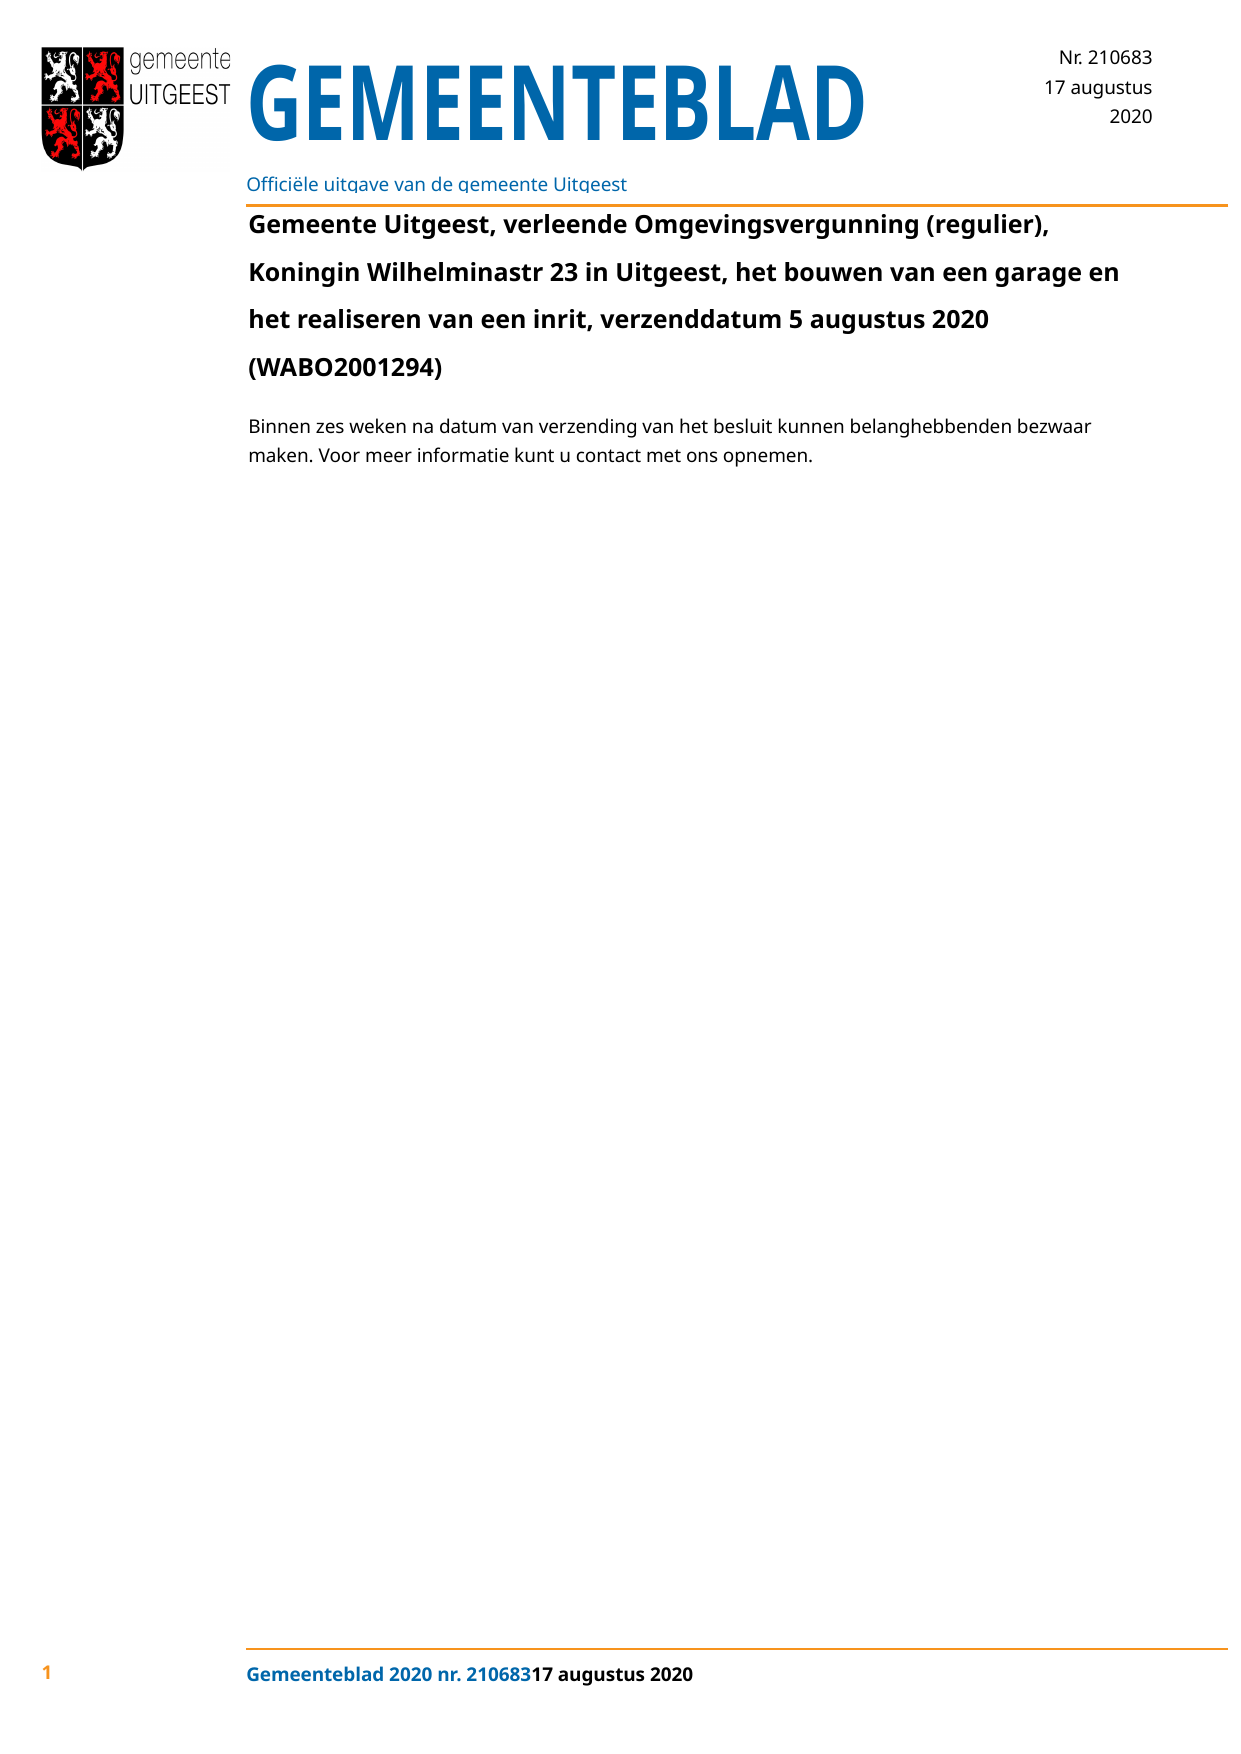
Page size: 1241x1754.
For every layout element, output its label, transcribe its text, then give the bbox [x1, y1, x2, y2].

text Gemeente Uitgeest, verleende Omgevingsvergunning (regulier), Koningin Wilhelminastr 23 in Uitgeest, het bouwen van een garage en het realiseren van een inrit, verzenddatum 5 augustus 2020 (WABO2001294) [248, 207, 1152, 384]
picture [41, 47, 231, 172]
text Binnen zes weken na datum van verzending van het besluit kunnen belanghebbenden bezwaar maken. Voor meer informatie kunt u contact met ons opnemen. [248, 413, 1152, 468]
